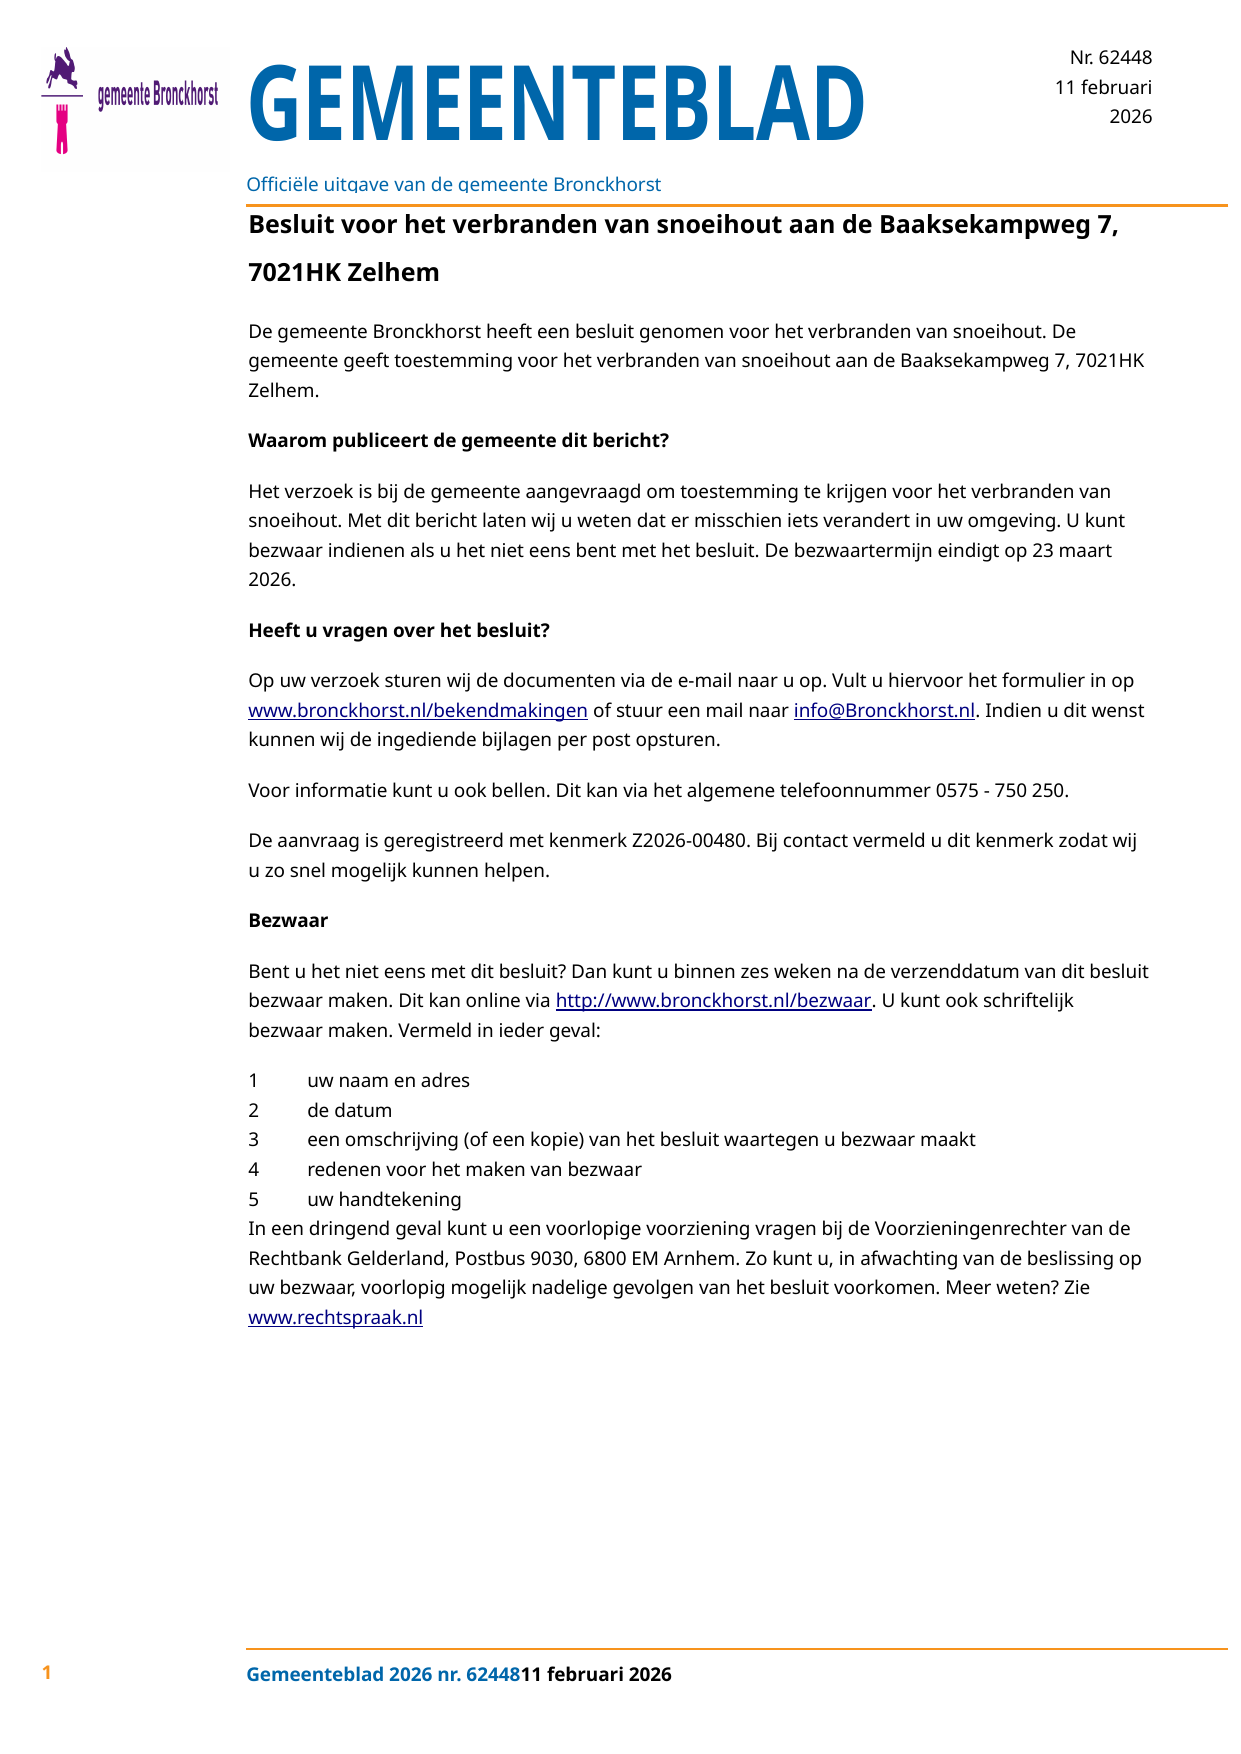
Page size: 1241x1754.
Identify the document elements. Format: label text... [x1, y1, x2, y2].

text Bent u het niet eens met dit besluit? Dan kunt u binnen zes weken na de verzenddatum van dit besluit bezwaar maken. Dit kan online via http://www.bronckhorst.nl/bezwaar. U kunt ook schriftelijk bezwaar maken. Vermeld in ieder geval: [248, 958, 1152, 1043]
text Besluit voor het verbranden van snoeihout aan de Baaksekampweg 7, 7021HK Zelhem [248, 207, 1152, 288]
list redenen voor het maken van bezwaar [248, 1156, 1152, 1182]
text Op uw verzoek sturen wij de documenten via de e-mail naar u op. Vult u hiervoor het formulier in op www.bronckhorst.nl/bekendmakingen of stuur een mail naar info@Bronckhorst.nl. Indien u dit wenst kunnen wij de ingediende bijlagen per post opsturen. [248, 667, 1152, 752]
list de datum [248, 1097, 1152, 1123]
picture [41, 47, 231, 172]
text Waarom publiceert de gemeente dit bericht? [248, 427, 1152, 453]
text De aanvraag is geregistreerd met kenmerk Z2026-00480. Bij contact vermeld u dit kenmerk zodat wij u zo snel mogelijk kunnen helpen. [248, 827, 1152, 883]
list uw naam en adres [248, 1067, 1152, 1093]
text Heeft u vragen over het besluit? [248, 617, 1152, 643]
text Bezwaar [248, 907, 1152, 933]
text Het verzoek is bij de gemeente aangevraagd om toestemming te krijgen voor het verbranden van snoeihout. Met dit bericht laten wij u weten dat er misschien iets verandert in uw omgeving. U kunt bezwaar indienen als u het niet eens bent met het besluit. De bezwaartermijn eindigt op 23 maart 2026. [248, 478, 1152, 592]
list een omschrijving (of een kopie) van het besluit waartegen u bezwaar maakt [248, 1127, 1152, 1152]
text Voor informatie kunt u ook bellen. Dit kan via het algemene telefoonnummer 0575 - 750 250. [248, 777, 1152, 803]
list uw handtekening [248, 1186, 1152, 1212]
text De gemeente Bronckhorst heeft een besluit genomen voor het verbranden van snoeihout. De gemeente geeft toestemming voor het verbranden van snoeihout aan de Baaksekampweg 7, 7021HK Zelhem. [248, 318, 1152, 403]
text In een dringend geval kunt u een voorlopige voorziening vragen bij de Voorzieningenrechter van de Rechtbank Gelderland, Postbus 9030, 6800 EM Arnhem. Zo kunt u, in afwachting van de beslissing op uw bezwaar, voorlopig mogelijk nadelige gevolgen van het besluit voorkomen. Meer weten? Zie www.rechtspraak.nl [248, 1215, 1152, 1330]
